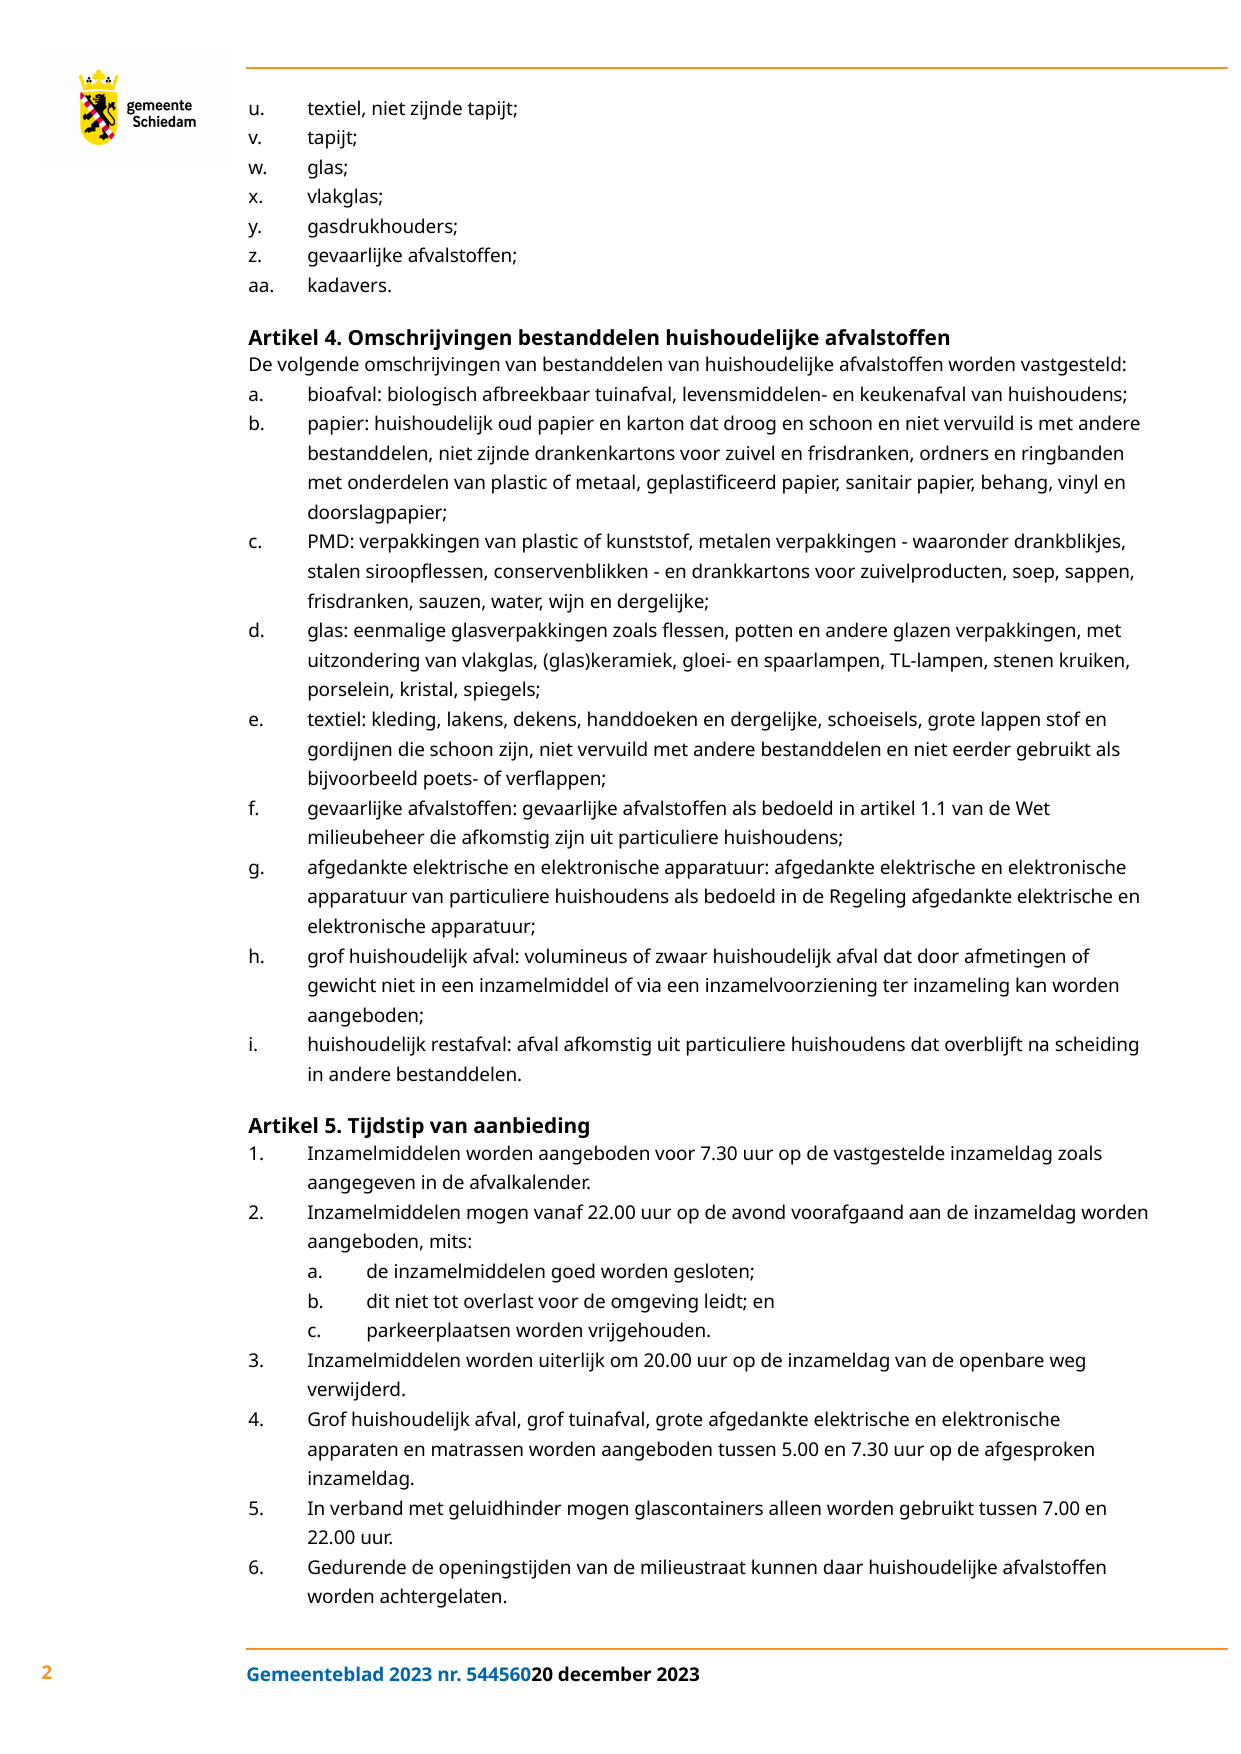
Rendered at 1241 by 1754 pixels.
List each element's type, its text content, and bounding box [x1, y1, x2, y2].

text De volgende omschrijvingen van bestanddelen van huishoudelijke afvalstoffen worden vastgesteld: [248, 351, 1152, 377]
list bioafval: biologisch afbreekbaar tuinafval, levensmiddelen- en keukenafval van huishoudens; [248, 381, 1152, 406]
list textiel: kleding, lakens, dekens, handdoeken en dergelijke, schoeisels, grote lappen stof en gordijnen die schoon zijn, niet vervuild met andere bestanddelen en niet eerder gebruikt als bijvoorbeeld poets- of verflappen; [248, 706, 1152, 791]
list de inzamelmiddelen goed worden gesloten; [307, 1258, 1152, 1284]
list PMD: verpakkingen van plastic of kunststof, metalen verpakkingen - waaronder drankblikjes, stalen siroopflessen, conservenblikken - en drankkartons voor zuivelproducten, soep, sappen, frisdranken, sauzen, water, wijn en dergelijke; [248, 529, 1152, 613]
list Inzamelmiddelen mogen vanaf 22.00 uur op de avond voorafgaand aan de inzameldag worden aangeboden, mits: [248, 1199, 1152, 1254]
list gasdrukhouders; [248, 213, 1152, 239]
list gevaarlijke afvalstoffen; [248, 243, 1152, 268]
list In verband met geluidhinder mogen glascontainers alleen worden gebruikt tussen 7.00 en 22.00 uur. [248, 1495, 1152, 1550]
list dit niet tot overlast voor de omgeving leidt; en [307, 1288, 1152, 1314]
list tapijt; [248, 124, 1152, 150]
list Inzamelmiddelen worden uiterlijk om 20.00 uur op de inzameldag van de openbare weg verwijderd. [248, 1347, 1152, 1402]
list gevaarlijke afvalstoffen: gevaarlijke afvalstoffen als bedoeld in artikel 1.1 van de Wet milieubeheer die afkomstig zijn uit particuliere huishoudens; [248, 795, 1152, 850]
list vlakglas; [248, 183, 1152, 209]
list papier: huishoudelijk oud papier en karton dat droog en schoon en niet vervuild is met andere bestanddelen, niet zijnde drankenkartons voor zuivel en frisdranken, ordners en ringbanden met onderdelen van plastic of metaal, geplastificeerd papier, sanitair papier, behang, vinyl en doorslagpapier; [248, 410, 1152, 525]
list parkeerplaatsen worden vrijgehouden. [307, 1317, 1152, 1343]
text Artikel 5. Tijdstip van aanbieding [248, 1112, 1152, 1140]
text Artikel 4. Omschrijvingen bestanddelen huishoudelijke afvalstoffen [248, 323, 1152, 351]
list kadavers. [248, 272, 1152, 298]
list grof huishoudelijk afval: volumineus of zwaar huishoudelijk afval dat door afmetingen of gewicht niet in een inzamelmiddel of via een inzamelvoorziening ter inzameling kan worden aangeboden; [248, 943, 1152, 1028]
list Gedurende de openingstijden van de milieustraat kunnen daar huishoudelijke afvalstoffen worden achtergelaten. [248, 1554, 1152, 1609]
list Inzamelmiddelen worden aangeboden voor 7.30 uur op de vastgestelde inzameldag zoals aangegeven in de afvalkalender. [248, 1140, 1152, 1195]
list glas: eenmalige glasverpakkingen zoals flessen, potten en andere glazen verpakkingen, met uitzondering van vlakglas, (glas)keramiek, gloei- en spaarlampen, TL-lampen, stenen kruiken, porselein, kristal, spiegels; [248, 617, 1152, 702]
list textiel, niet zijnde tapijt; [248, 95, 1152, 121]
list huishoudelijk restafval: afval afkomstig uit particuliere huishoudens dat overblijft na scheiding in andere bestanddelen. [248, 1032, 1152, 1087]
picture [41, 47, 231, 172]
list glas; [248, 154, 1152, 180]
list Grof huishoudelijk afval, grof tuinafval, grote afgedankte elektrische en elektronische apparaten en matrassen worden aangeboden tussen 5.00 en 7.30 uur op de afgesproken inzameldag. [248, 1406, 1152, 1491]
list afgedankte elektrische en elektronische apparatuur: afgedankte elektrische en elektronische apparatuur van particuliere huishoudens als bedoeld in de Regeling afgedankte elektrische en elektronische apparatuur; [248, 854, 1152, 939]
